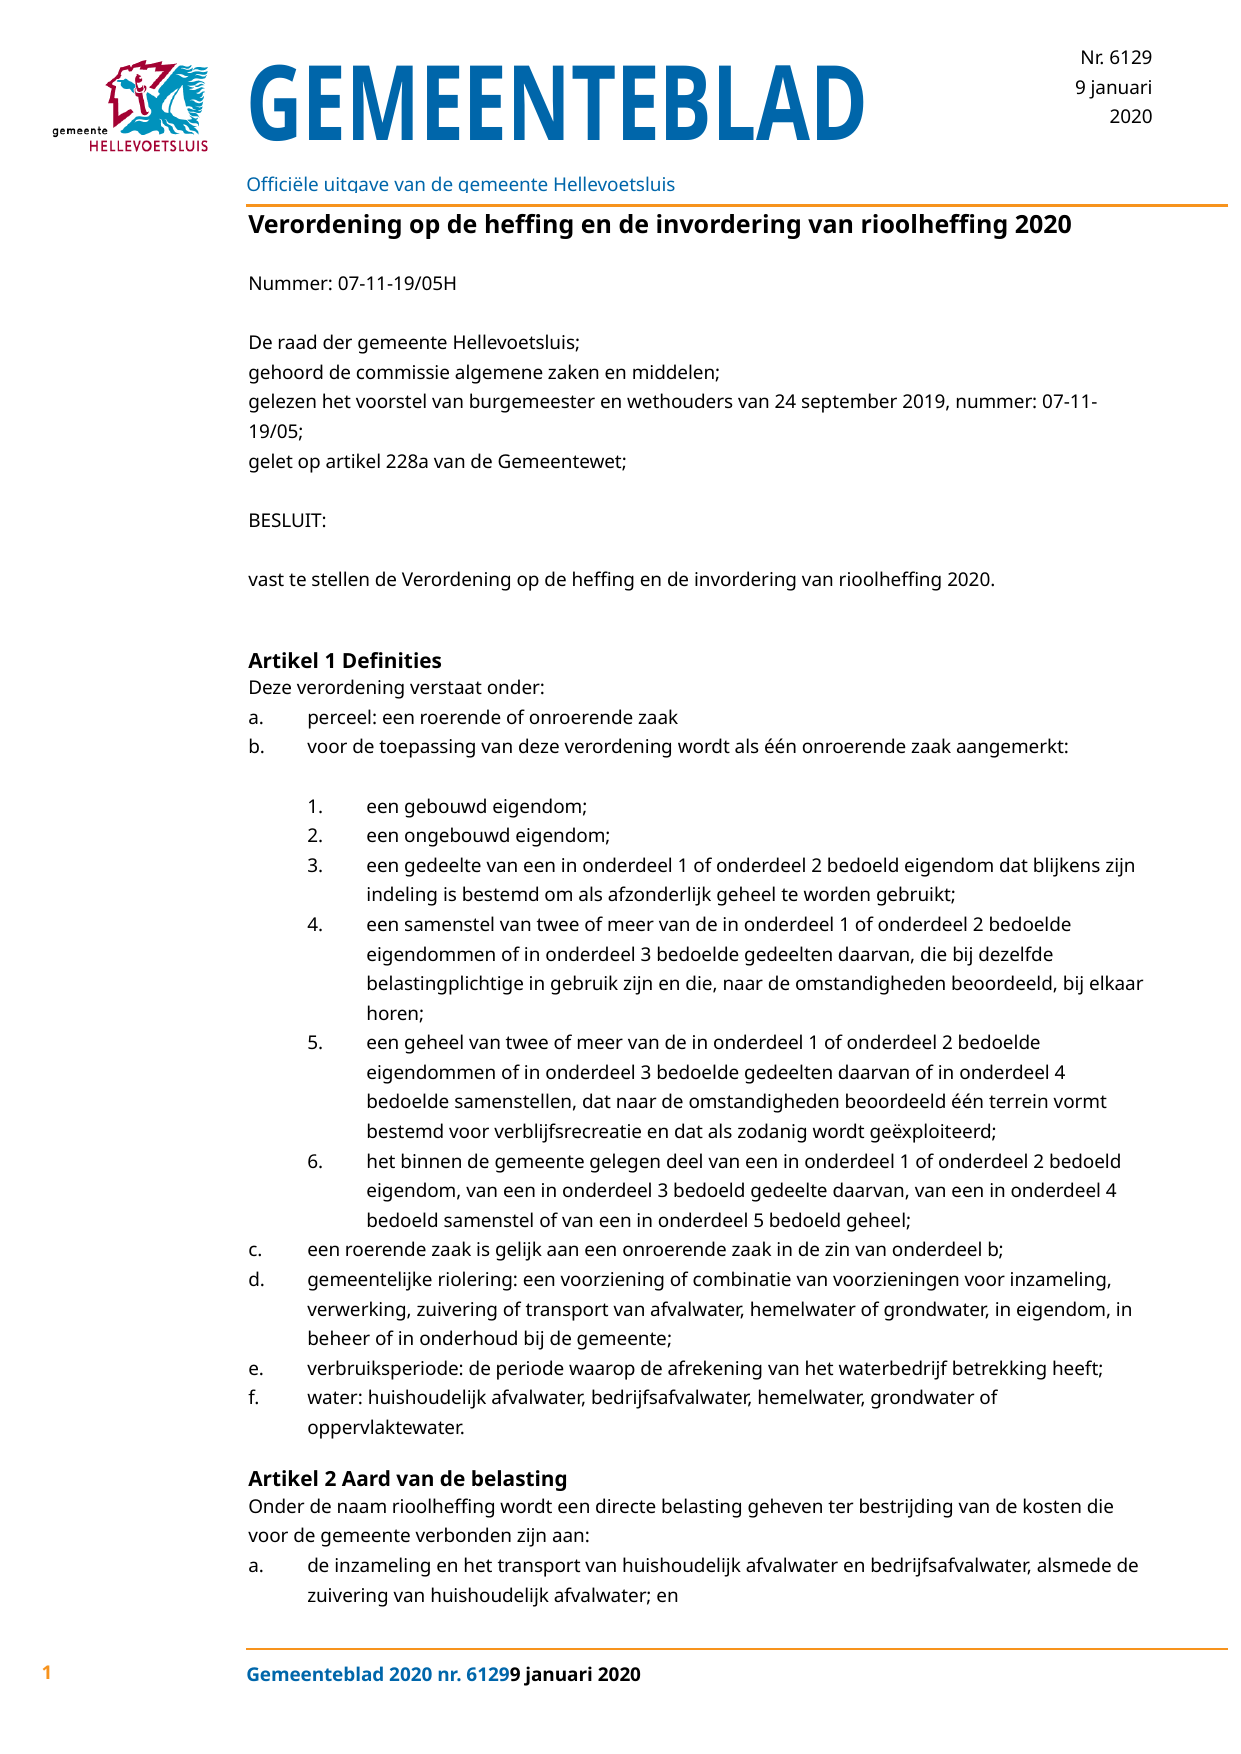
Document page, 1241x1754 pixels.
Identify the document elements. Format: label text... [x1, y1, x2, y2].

text Artikel 2 Aard van de belasting [248, 1464, 1152, 1493]
list het binnen de gemeente gelegen deel van een in onderdeel 1 of onderdeel 2 bedoeld eigendom, van een in onderdeel 3 bedoeld gedeelte daarvan, van een in onderdeel 4 bedoeld samenstel of van een in onderdeel 5 bedoeld geheel; [307, 1148, 1152, 1233]
list een ongebouwd eigendom; [307, 822, 1152, 848]
list een geheel van twee of meer van de in onderdeel 1 of onderdeel 2 bedoelde eigendommen of in onderdeel 3 bedoelde gedeelten daarvan of in onderdeel 4 bedoelde samenstellen, dat naar de omstandigheden beoordeeld één terrein vormt bestemd voor verblijfsrecreatie en dat als zodanig wordt geëxploiteerd; [307, 1029, 1152, 1144]
text Deze verordening verstaat onder: [248, 674, 1152, 700]
list verbruiksperiode: de periode waarop de afrekening van het waterbedrijf betrekking heeft; [248, 1355, 1152, 1381]
list een gedeelte van een in onderdeel 1 of onderdeel 2 bedoeld eigendom dat blijkens zijn indeling is bestemd om als afzonderlijk geheel te worden gebruikt; [307, 852, 1152, 907]
text gelet op artikel 228a van de Gemeentewet; [248, 448, 1152, 473]
text gelezen het voorstel van burgemeester en wethouders van 24 september 2019, nummer: 07-11-19/05; [248, 389, 1152, 444]
list water: huishoudelijk afvalwater, bedrijfsafvalwater, hemelwater, grondwater of oppervlaktewater. [248, 1384, 1152, 1440]
list een roerende zaak is gelijk aan een onroerende zaak in de zin van onderdeel b; [248, 1237, 1152, 1262]
list perceel: een roerende of onroerende zaak [248, 704, 1152, 730]
text Nummer: 07-11-19/05H [248, 270, 1152, 296]
list voor de toepassing van deze verordening wordt als één onroerende zaak aangemerkt: [248, 734, 1152, 759]
list een samenstel van twee of meer van de in onderdeel 1 of onderdeel 2 bedoelde eigendommen of in onderdeel 3 bedoelde gedeelten daarvan, die bij dezelfde belastingplichtige in gebruik zijn en die, naar de omstandigheden beoordeeld, bij elkaar horen; [307, 911, 1152, 1026]
picture [41, 47, 231, 172]
list de inzameling en het transport van huishoudelijk afvalwater en bedrijfsafvalwater, alsmede de zuivering van huishoudelijk afvalwater; en [248, 1552, 1152, 1607]
text Artikel 1 Definities [248, 646, 1152, 674]
text BESLUIT: [248, 507, 1152, 533]
text vast te stellen de Verordening op de heffing en de invordering van rioolheffing 2020. [248, 566, 1152, 592]
list gemeentelijke riolering: een voorziening of combinatie van voorzieningen voor inzameling, verwerking, zuivering of transport van afvalwater, hemelwater of grondwater, in eigendom, in beheer of in onderhoud bij de gemeente; [248, 1266, 1152, 1351]
list een gebouwd eigendom; [307, 793, 1152, 819]
text gehoord de commissie algemene zaken en middelen; [248, 359, 1152, 385]
text De raad der gemeente Hellevoetsluis; [248, 329, 1152, 355]
text Verordening op de heffing en de invordering van rioolheffing 2020 [248, 207, 1152, 241]
text Onder de naam rioolheffing wordt een directe belasting geheven ter bestrijding van de kosten die voor de gemeente verbonden zijn aan: [248, 1493, 1152, 1548]
